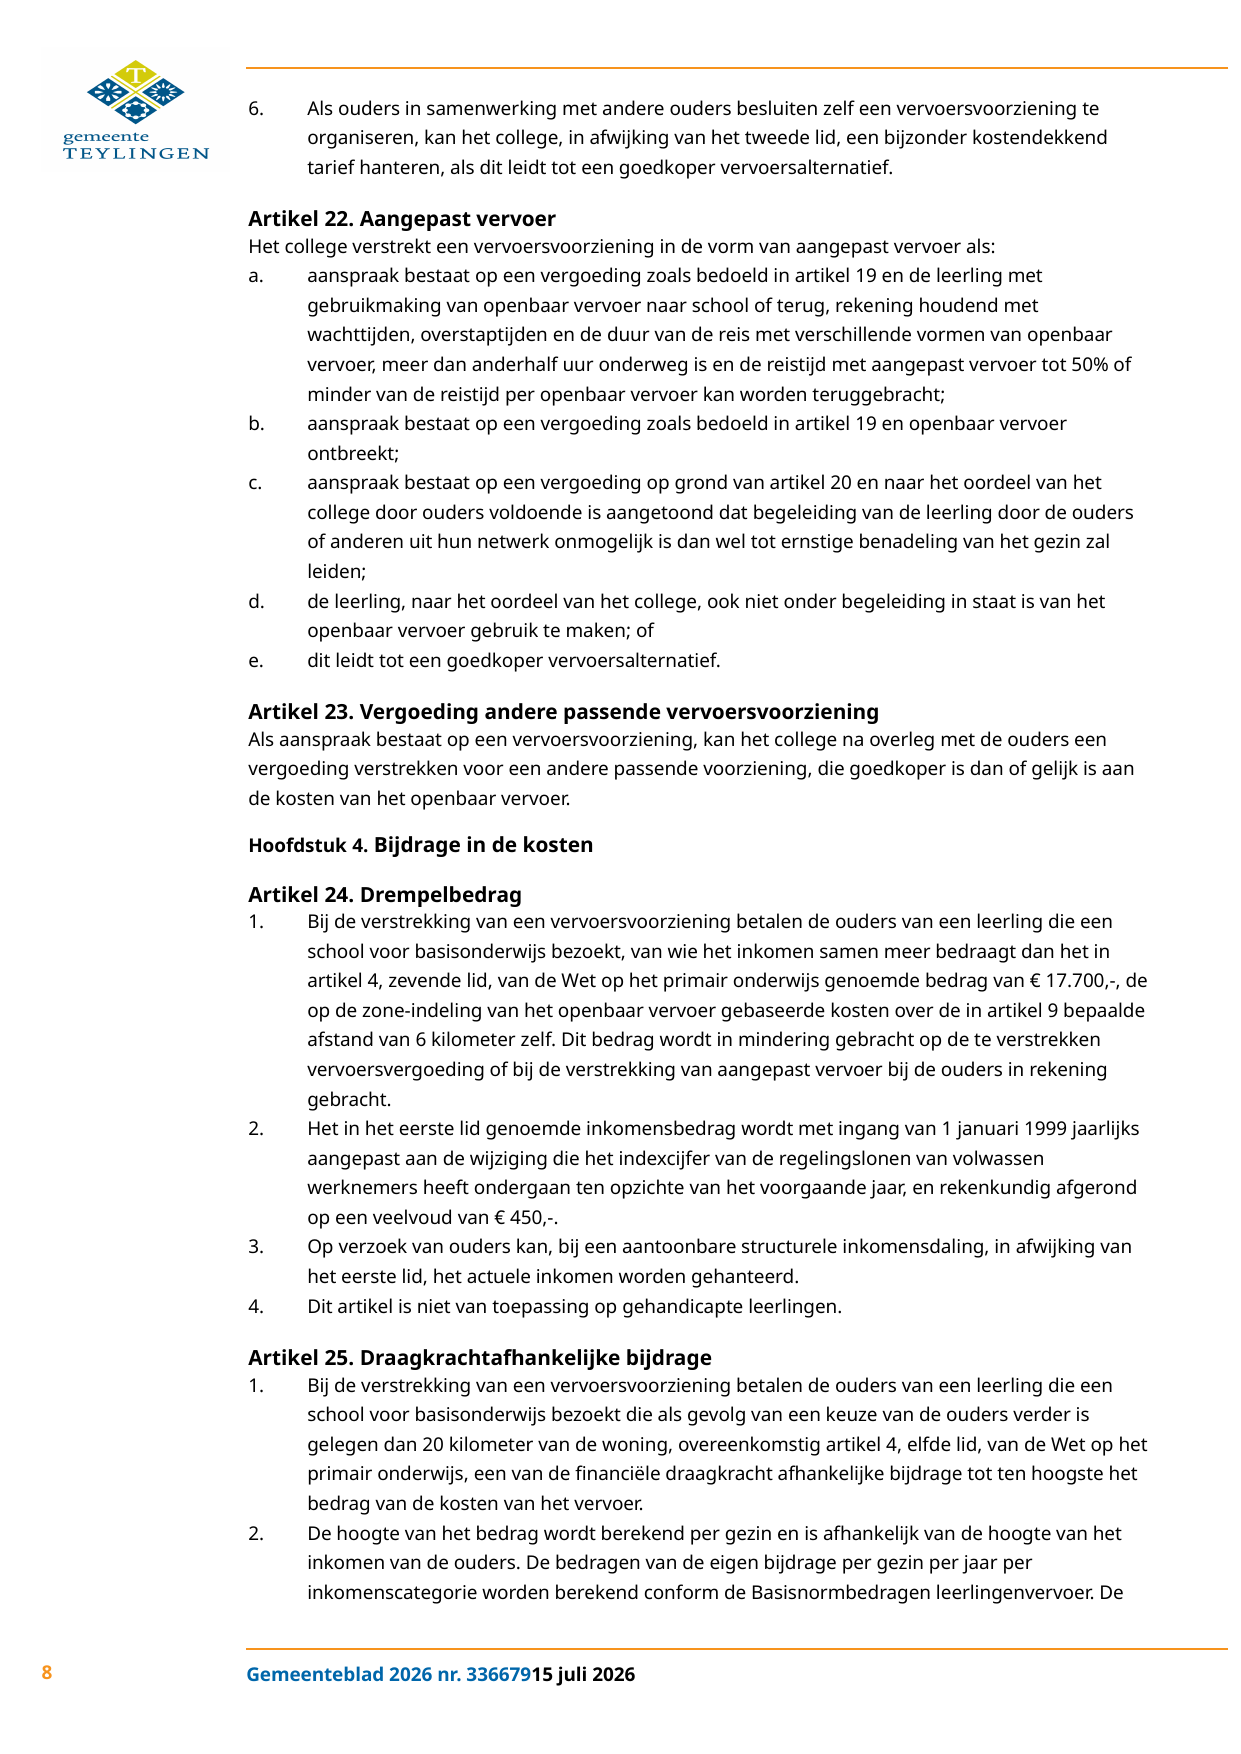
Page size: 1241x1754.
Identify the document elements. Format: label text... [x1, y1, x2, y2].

text Artikel 23. Vergoeding andere passende vervoersvoorziening [248, 697, 1152, 726]
text Het college verstrekt een vervoersvoorziening in de vorm van aangepast vervoer als: [248, 233, 1152, 258]
list dit leidt tot een goedkoper vervoersalternatief. [248, 647, 1152, 673]
list Het in het eerste lid genoemde inkomensbedrag wordt met ingang van 1 januari 1999 jaarlijks aangepast aan de wijziging die het indexcijfer van de regelingslonen van volwassen werknemers heeft ondergaan ten opzichte van het voorgaande jaar, en rekenkundig afgerond op een veelvoud van € 450,-. [248, 1115, 1152, 1230]
text Als aanspraak bestaat op een vervoersvoorziening, kan het college na overleg met de ouders een vergoeding verstrekken voor een andere passende voorziening, die goedkoper is dan of gelijk is aan de kosten van het openbaar vervoer. [248, 726, 1152, 811]
list Dit artikel is niet van toepassing op gehandicapte leerlingen. [248, 1293, 1152, 1319]
list Als ouders in samenwerking met andere ouders besluiten zelf een vervoersvoorziening te organiseren, kan het college, in afwijking van het tweede lid, een bijzonder kostendekkend tarief hanteren, als dit leidt tot een goedkoper vervoersalternatief. [248, 95, 1152, 180]
text Artikel 25. Draagkrachtafhankelijke bijdrage [248, 1343, 1152, 1372]
list Bij de verstrekking van een vervoersvoorziening betalen de ouders van een leerling die een school voor basisonderwijs bezoekt die als gevolg van een keuze van de ouders verder is gelegen dan 20 kilometer van de woning, overeenkomstig artikel 4, elfde lid, van de Wet op het primair onderwijs, een van de financiële draagkracht afhankelijke bijdrage tot ten hoogste het bedrag van de kosten van het vervoer. [248, 1372, 1152, 1516]
list Bij de verstrekking van een vervoersvoorziening betalen de ouders van een leerling die een school voor basisonderwijs bezoekt, van wie het inkomen samen meer bedraagt dan het in artikel 4, zevende lid, van de Wet op het primair onderwijs genoemde bedrag van € 17.700,-, de op de zone-indeling van het openbaar vervoer gebaseerde kosten over de in artikel 9 bepaalde afstand van 6 kilometer zelf. Dit bedrag wordt in mindering gebracht op de te verstrekken vervoersvergoeding of bij de verstrekking van aangepast vervoer bij de ouders in rekening gebracht. [248, 908, 1152, 1112]
list aanspraak bestaat op een vergoeding zoals bedoeld in artikel 19 en de leerling met gebruikmaking van openbaar vervoer naar school of terug, rekening houdend met wachttijden, overstaptijden en de duur van de reis met verschillende vormen van openbaar vervoer, meer dan anderhalf uur onderweg is en de reistijd met aangepast vervoer tot 50% of minder van de reistijd per openbaar vervoer kan worden teruggebracht; [248, 262, 1152, 406]
list aanspraak bestaat op een vergoeding zoals bedoeld in artikel 19 en openbaar vervoer ontbreekt; [248, 410, 1152, 466]
text Artikel 24. Drempelbedrag [248, 880, 1152, 908]
list de leerling, naar het oordeel van het college, ook niet onder begeleiding in staat is van het openbaar vervoer gebruik te maken; of [248, 588, 1152, 643]
list Op verzoek van ouders kan, bij een aantoonbare structurele inkomensdaling, in afwijking van het eerste lid, het actuele inkomen worden gehanteerd. [248, 1234, 1152, 1289]
text Artikel 22. Aangepast vervoer [248, 204, 1152, 233]
list De hoogte van het bedrag wordt berekend per gezin en is afhankelijk van de hoogte van het inkomen van de ouders. De bedragen van de eigen bijdrage per gezin per jaar per inkomenscategorie worden berekend conform de Basisnormbedragen leerlingenvervoer. De [248, 1520, 1152, 1604]
list aanspraak bestaat op een vergoeding op grond van artikel 20 en naar het oordeel van het college door ouders voldoende is aangetoond dat begeleiding van de leerling door de ouders of anderen uit hun netwerk onmogelijk is dan wel tot ernstige benadeling van het gezin zal leiden; [248, 469, 1152, 584]
picture [41, 47, 231, 172]
text Hoofdstuk 4. Bijdrage in de kosten [248, 831, 1152, 859]
